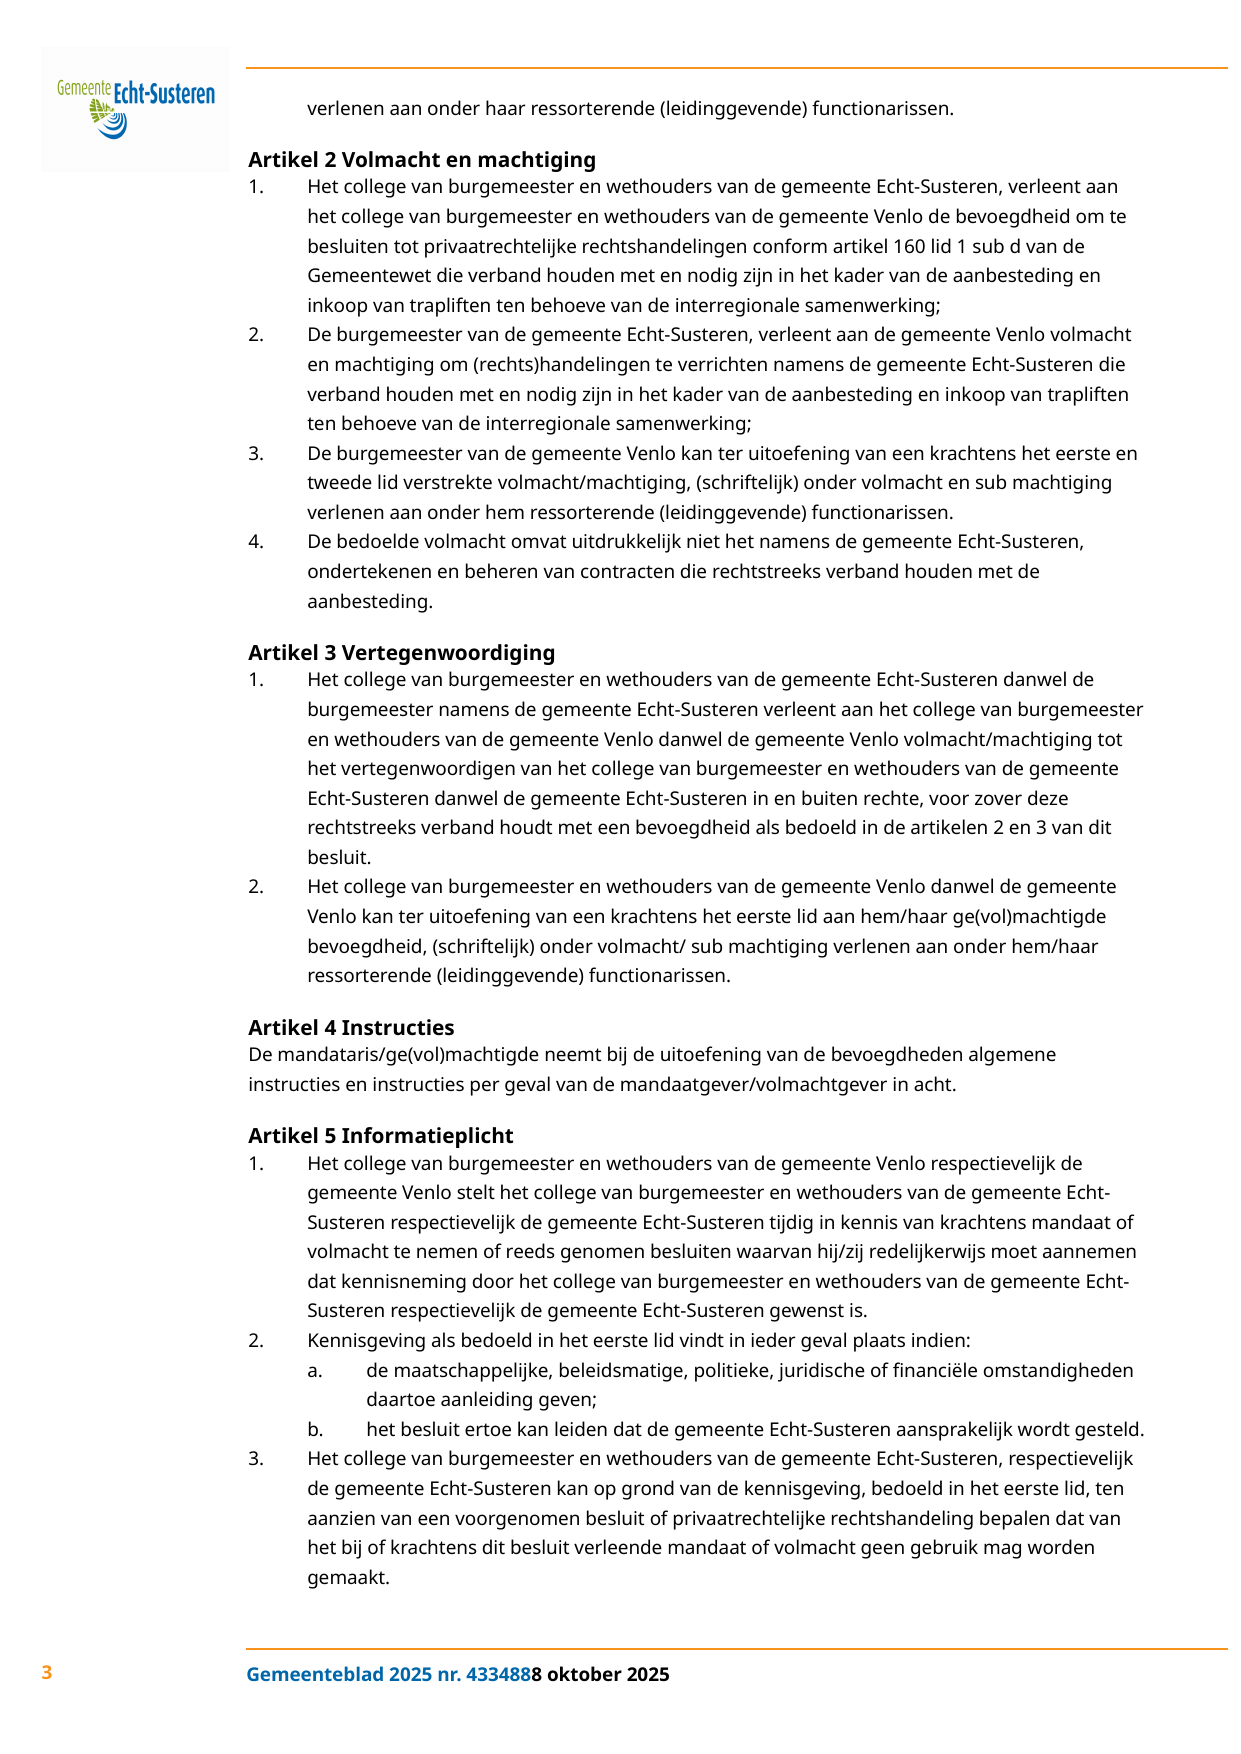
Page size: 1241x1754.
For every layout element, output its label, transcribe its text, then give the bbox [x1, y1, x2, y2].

list Het college van burgemeester en wethouders van de gemeente Venlo danwel de gemeente Venlo kan ter uitoefening van een krachtens het eerste lid aan hem/haar ge(vol)machtigde bevoegdheid, (schriftelijk) onder volmacht/ sub machtiging verlenen aan onder hem/haar ressorterende (leidinggevende) functionarissen. [248, 874, 1152, 988]
list Het college van burgemeester en wethouders van de gemeente Venlo respectievelijk de gemeente Venlo stelt het college van burgemeester en wethouders van de gemeente Echt-Susteren respectievelijk de gemeente Echt-Susteren tijdig in kennis van krachtens mandaat of volmacht te nemen of reeds genomen besluiten waarvan hij/zij redelijkerwijs moet aannemen dat kennisneming door het college van burgemeester en wethouders van de gemeente Echt-Susteren respectievelijk de gemeente Echt-Susteren gewenst is. [248, 1150, 1152, 1323]
list het besluit ertoe kan leiden dat de gemeente Echt-Susteren aansprakelijk wordt gesteld. [307, 1416, 1152, 1442]
text Artikel 4 Instructies [248, 1013, 1152, 1041]
list de maatschappelijke, beleidsmatige, politieke, juridische of financiële omstandigheden daartoe aanleiding geven; [307, 1357, 1152, 1412]
text Artikel 5 Informatieplicht [248, 1121, 1152, 1150]
list De burgemeester van de gemeente Venlo kan ter uitoefening van een krachtens het eerste en tweede lid verstrekte volmacht/machtiging, (schriftelijk) onder volmacht en sub machtiging verlenen aan onder hem ressorterende (leidinggevende) functionarissen. [248, 440, 1152, 525]
list De bedoelde volmacht omvat uitdrukkelijk niet het namens de gemeente Echt-Susteren, ondertekenen en beheren van contracten die rechtstreeks verband houden met de aanbesteding. [248, 529, 1152, 613]
picture [41, 47, 231, 172]
list Het college van burgemeester en wethouders van de gemeente Echt-Susteren, verleent aan het college van burgemeester en wethouders van de gemeente Venlo de bevoegdheid om te besluiten tot privaatrechtelijke rechtshandelingen conform artikel 160 lid 1 sub d van de Gemeentewet die verband houden met en nodig zijn in het kader van de aanbesteding en inkoop van trapliften ten behoeve van de interregionale samenwerking; [248, 174, 1152, 318]
text Artikel 3 Vertegenwoordiging [248, 638, 1152, 667]
text De mandataris/ge(vol)machtigde neemt bij de uitoefening van de bevoegdheden algemene instructies en instructies per geval van de mandaatgever/volmachtgever in acht. [248, 1041, 1152, 1097]
list Het college van burgemeester en wethouders van de gemeente Echt-Susteren danwel de burgemeester namens de gemeente Echt-Susteren verleent aan het college van burgemeester en wethouders van de gemeente Venlo danwel de gemeente Venlo volmacht/machtiging tot het vertegenwoordigen van het college van burgemeester en wethouders van de gemeente Echt-Susteren danwel de gemeente Echt-Susteren in en buiten rechte, voor zover deze rechtstreeks verband houdt met een bevoegdheid als bedoeld in de artikelen 2 en 3 van dit besluit. [248, 667, 1152, 870]
text Artikel 2 Volmacht en machtiging [248, 145, 1152, 174]
list De burgemeester van de gemeente Echt-Susteren, verleent aan de gemeente Venlo volmacht en machtiging om (rechts)handelingen te verrichten namens de gemeente Echt-Susteren die verband houden met en nodig zijn in het kader van de aanbesteding en inkoop van trapliften ten behoeve van de interregionale samenwerking; [248, 322, 1152, 436]
list Het college van burgemeester en wethouders van de gemeente Echt-Susteren, respectievelijk de gemeente Echt-Susteren kan op grond van de kennisgeving, bedoeld in het eerste lid, ten aanzien van een voorgenomen besluit of privaatrechtelijke rechtshandeling bepalen dat van het bij of krachtens dit besluit verleende mandaat of volmacht geen gebruik mag worden gemaakt. [248, 1446, 1152, 1590]
list Kennisgeving als bedoeld in het eerste lid vindt in ieder geval plaats indien: [248, 1327, 1152, 1353]
list verlenen aan onder haar ressorterende (leidinggevende) functionarissen. [248, 95, 1152, 121]
